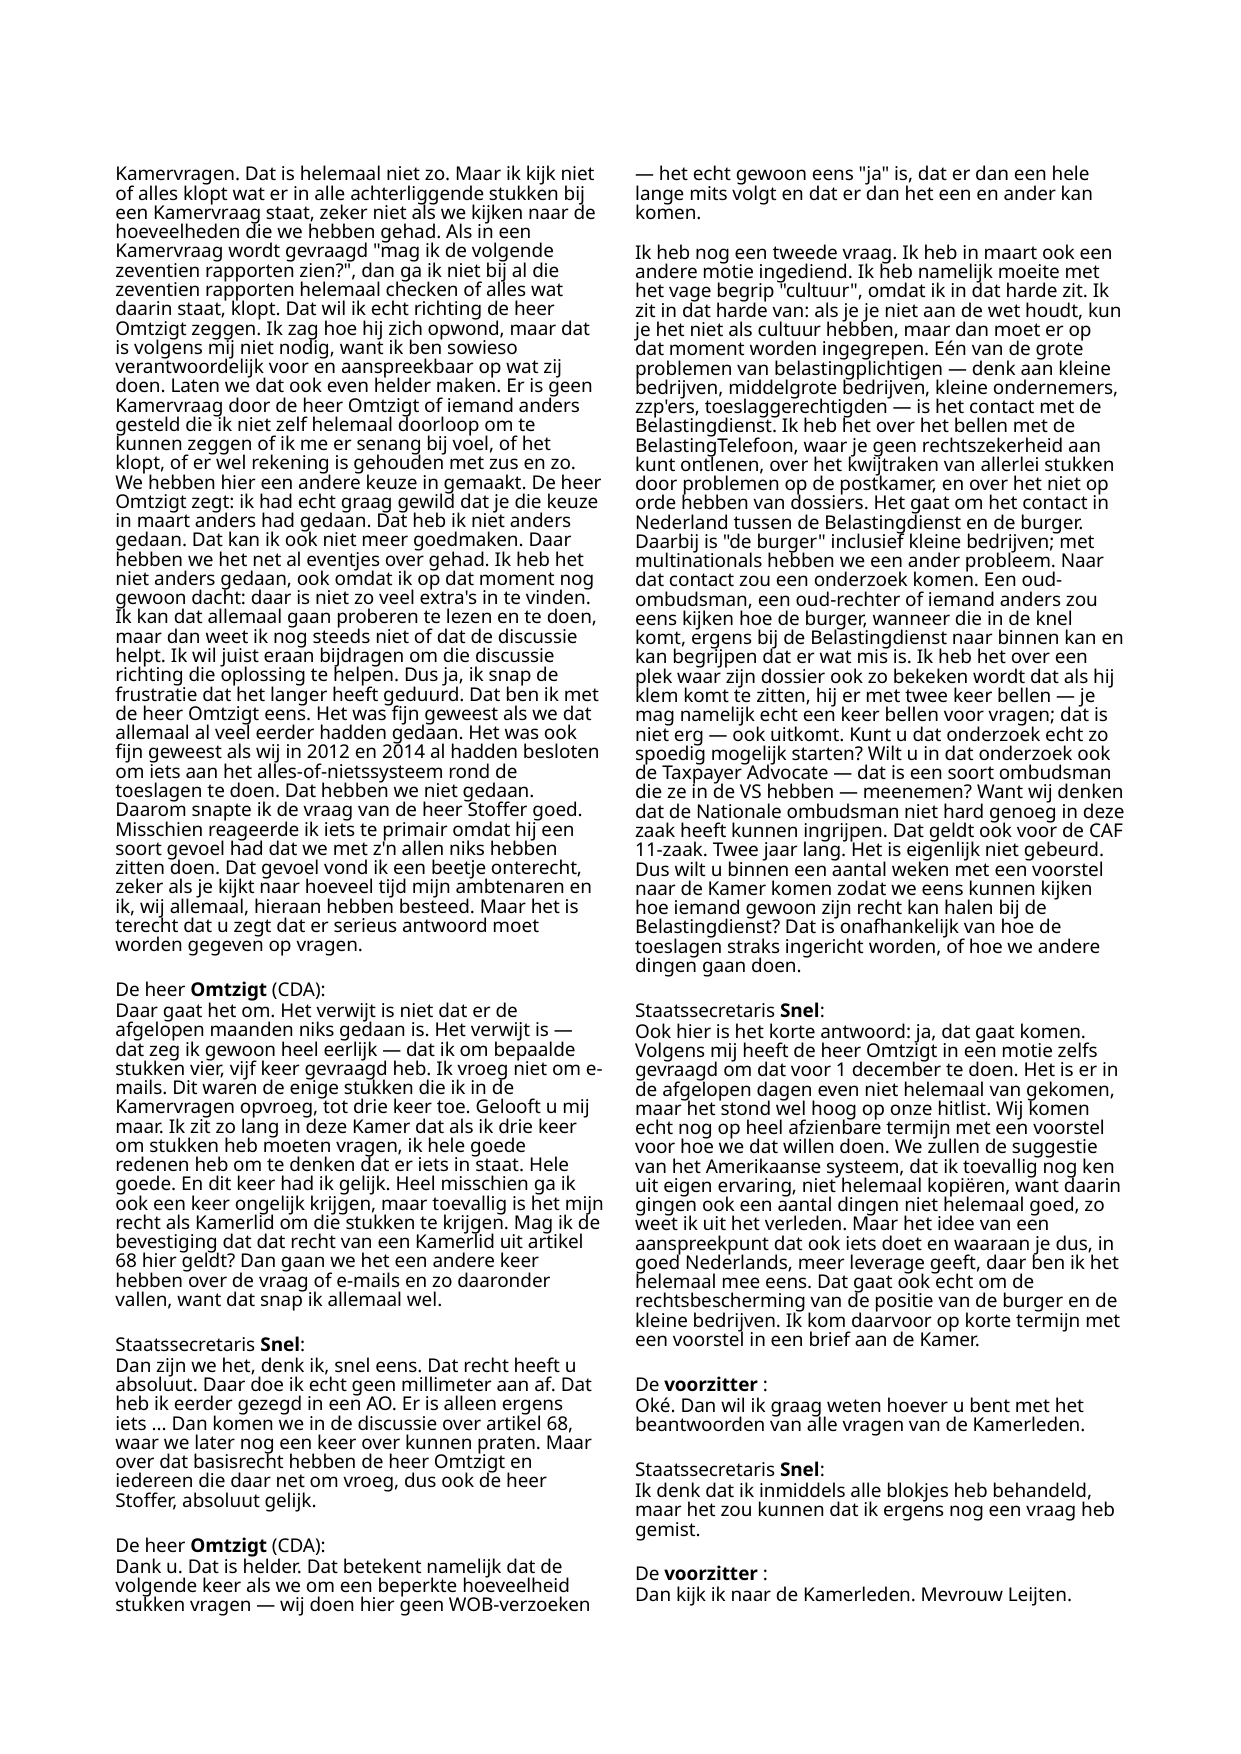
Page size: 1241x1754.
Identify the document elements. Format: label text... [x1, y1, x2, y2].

text Dan zijn we het, denk ik, snel eens. Dat recht heeft u absoluut. Daar doe ik echt geen millimeter aan af. Dat heb ik eerder gezegd in een AO. Er is alleen ergens iets ... Dan komen we in de discussie over artikel 68, waar we later nog een keer over kunnen praten. Maar over dat basisrecht hebben de heer Omtzigt en iedereen die daar net om vroeg, dus ook de heer Stoffer, absoluut gelijk. [115, 1357, 605, 1511]
text De heer Omtzigt (CDA): [115, 976, 605, 1002]
text Dan kijk ik naar de Kamerleden. Mevrouw Leijten. [635, 1586, 1125, 1606]
text Kamervragen. Dat is helemaal niet zo. Maar ik kijk niet of alles klopt wat er in alle achterliggende stukken bij een Kamervraag staat, zeker niet als we kijken naar de hoeveelheden die we hebben gehad. Als in een Kamervraag wordt gevraagd "mag ik de volgende zeventien rapporten zien?", dan ga ik niet bij al die zeventien rapporten helemaal checken of alles wat daarin staat, klopt. Dat wil ik echt richting de heer Omtzigt zeggen. Ik zag hoe hij zich opwond, maar dat is volgens mij niet nodig, want ik ben sowieso verantwoordelijk voor en aanspreekbaar op wat zij doen. Laten we dat ook even helder maken. Er is geen Kamervraag door de heer Omtzigt of iemand anders gesteld die ik niet zelf helemaal doorloop om te kunnen zeggen of ik me er senang bij voel, of het klopt, of er wel rekening is gehouden met zus en zo. We hebben hier een andere keuze in gemaakt. De heer Omtzigt zegt: ik had echt graag gewild dat je die keuze in maart anders had gedaan. Dat heb ik niet anders gedaan. Dat kan ik ook niet meer goedmaken. Daar hebben we het net al eventjes over gehad. Ik heb het niet anders gedaan, ook omdat ik op dat moment nog gewoon dacht: daar is niet zo veel extra's in te vinden. Ik kan dat allemaal gaan proberen te lezen en te doen, maar dan weet ik nog steeds niet of dat de discussie helpt. Ik wil juist eraan bijdragen om die discussie richting die oplossing te helpen. Dus ja, ik snap de frustratie dat het langer heeft geduurd. Dat ben ik met de heer Omtzigt eens. Het was fijn geweest als we dat allemaal al veel eerder hadden gedaan. Het was ook fijn geweest als wij in 2012 en 2014 al hadden besloten om iets aan het alles-of-nietssysteem rond de toeslagen te doen. Dat hebben we niet gedaan. Daarom snapte ik de vraag van de heer Stoffer goed. Misschien reageerde ik iets te primair omdat hij een soort gevoel had dat we met z'n allen niks hebben zitten doen. Dat gevoel vond ik een beetje onterecht, zeker als je kijkt naar hoeveel tijd mijn ambtenaren en ik, wij allemaal, hieraan hebben besteed. Maar het is terecht dat u zegt dat er serieus antwoord moet worden gegeven op vragen. [115, 165, 605, 955]
text — het echt gewoon eens "ja" is, dat er dan een hele lange mits volgt en dat er dan het een en ander kan komen. [635, 165, 1125, 223]
text De voorzitter : [635, 1561, 1125, 1586]
text Staatssecretaris Snel: [635, 1456, 1125, 1482]
text Dank u. Dat is helder. Dat betekent namelijk dat de volgende keer als we om een beperkte hoeveelheid stukken vragen — wij doen hier geen WOB-verzoeken [115, 1558, 605, 1615]
text Ik denk dat ik inmiddels alle blokjes heb behandeld, maar het zou kunnen dat ik ergens nog een vraag heb gemist. [635, 1482, 1125, 1540]
text De heer Omtzigt (CDA): [115, 1532, 605, 1558]
text Ook hier is het korte antwoord: ja, dat gaat komen. Volgens mij heeft de heer Omtzigt in een motie zelfs gevraagd om dat voor 1 december te doen. Het is er in de afgelopen dagen even niet helemaal van gekomen, maar het stond wel hoog op onze hitlist. Wij komen echt nog op heel afzienbare termijn met een voorstel voor hoe we dat willen doen. We zullen de suggestie van het Amerikaanse systeem, dat ik toevallig nog ken uit eigen ervaring, niet helemaal kopiëren, want daarin gingen ook een aantal dingen niet helemaal goed, zo weet ik uit het verleden. Maar het idee van een aanspreekpunt dat ook iets doet en waaraan je dus, in goed Nederlands, meer leverage geeft, daar ben ik het helemaal mee eens. Dat gaat ook echt om de rechtsbescherming van de positie van de burger en de kleine bedrijven. Ik kom daarvoor op korte termijn met een voorstel in een brief aan de Kamer. [635, 1023, 1125, 1350]
text Daar gaat het om. Het verwijt is niet dat er de afgelopen maanden niks gedaan is. Het verwijt is — dat zeg ik gewoon heel eerlijk — dat ik om bepaalde stukken vier, vijf keer gevraagd heb. Ik vroeg niet om e-mails. Dit waren de enige stukken die ik in de Kamervragen opvroeg, tot drie keer toe. Gelooft u mij maar. Ik zit zo lang in deze Kamer dat als ik drie keer om stukken heb moeten vragen, ik hele goede redenen heb om te denken dat er iets in staat. Hele goede. En dit keer had ik gelijk. Heel misschien ga ik ook een keer ongelijk krijgen, maar toevallig is het mijn recht als Kamerlid om die stukken te krijgen. Mag ik de bevestiging dat dat recht van een Kamerlid uit artikel 68 hier geldt? Dan gaan we het een andere keer hebben over de vraag of e-mails en zo daaronder vallen, want dat snap ik allemaal wel. [115, 1002, 605, 1310]
text Staatssecretaris Snel: [115, 1331, 605, 1357]
text Ik heb nog een tweede vraag. Ik heb in maart ook een andere motie ingediend. Ik heb namelijk moeite met het vage begrip "cultuur", omdat ik in dat harde zit. Ik zit in dat harde van: als je je niet aan de wet houdt, kun je het niet als cultuur hebben, maar dan moet er op dat moment worden ingegrepen. Eén van de grote problemen van belastingplichtigen — denk aan kleine bedrijven, middelgrote bedrijven, kleine ondernemers, zzp'ers, toeslaggerechtigden — is het contact met de Belastingdienst. Ik heb het over het bellen met de BelastingTelefoon, waar je geen rechtszekerheid aan kunt ontlenen, over het kwijtraken van allerlei stukken door problemen op de postkamer, en over het niet op orde hebben van dossiers. Het gaat om het contact in Nederland tussen de Belastingdienst en de burger. Daarbij is "de burger" inclusief kleine bedrijven; met multinationals hebben we een ander probleem. Naar dat contact zou een onderzoek komen. Een oud-ombudsman, een oud-rechter of iemand anders zou eens kijken hoe de burger, wanneer die in de knel komt, ergens bij de Belastingdienst naar binnen kan en kan begrijpen dat er wat mis is. Ik heb het over een plek waar zijn dossier ook zo bekeken wordt dat als hij klem komt te zitten, hij er met twee keer bellen — je mag namelijk echt een keer bellen voor vragen; dat is niet erg — ook uitkomt. Kunt u dat onderzoek echt zo spoedig mogelijk starten? Wilt u in dat onderzoek ook de Taxpayer Advocate — dat is een soort ombudsman die ze in de VS hebben — meenemen? Want wij denken dat de Nationale ombudsman niet hard genoeg in deze zaak heeft kunnen ingrijpen. Dat geldt ook voor de CAF 11-zaak. Twee jaar lang. Het is eigenlijk niet gebeurd. Dus wilt u binnen een aantal weken met een voorstel naar de Kamer komen zodat we eens kunnen kijken hoe iemand gewoon zijn recht kan halen bij de Belastingdienst? Dat is onafhankelijk van hoe de toeslagen straks ingericht worden, of hoe we andere dingen gaan doen. [635, 244, 1125, 976]
text De voorzitter : [635, 1371, 1125, 1397]
text Oké. Dan wil ik graag weten hoever u bent met het beantwoorden van alle vragen van de Kamerleden. [635, 1397, 1125, 1435]
text Staatssecretaris Snel: [635, 997, 1125, 1023]
